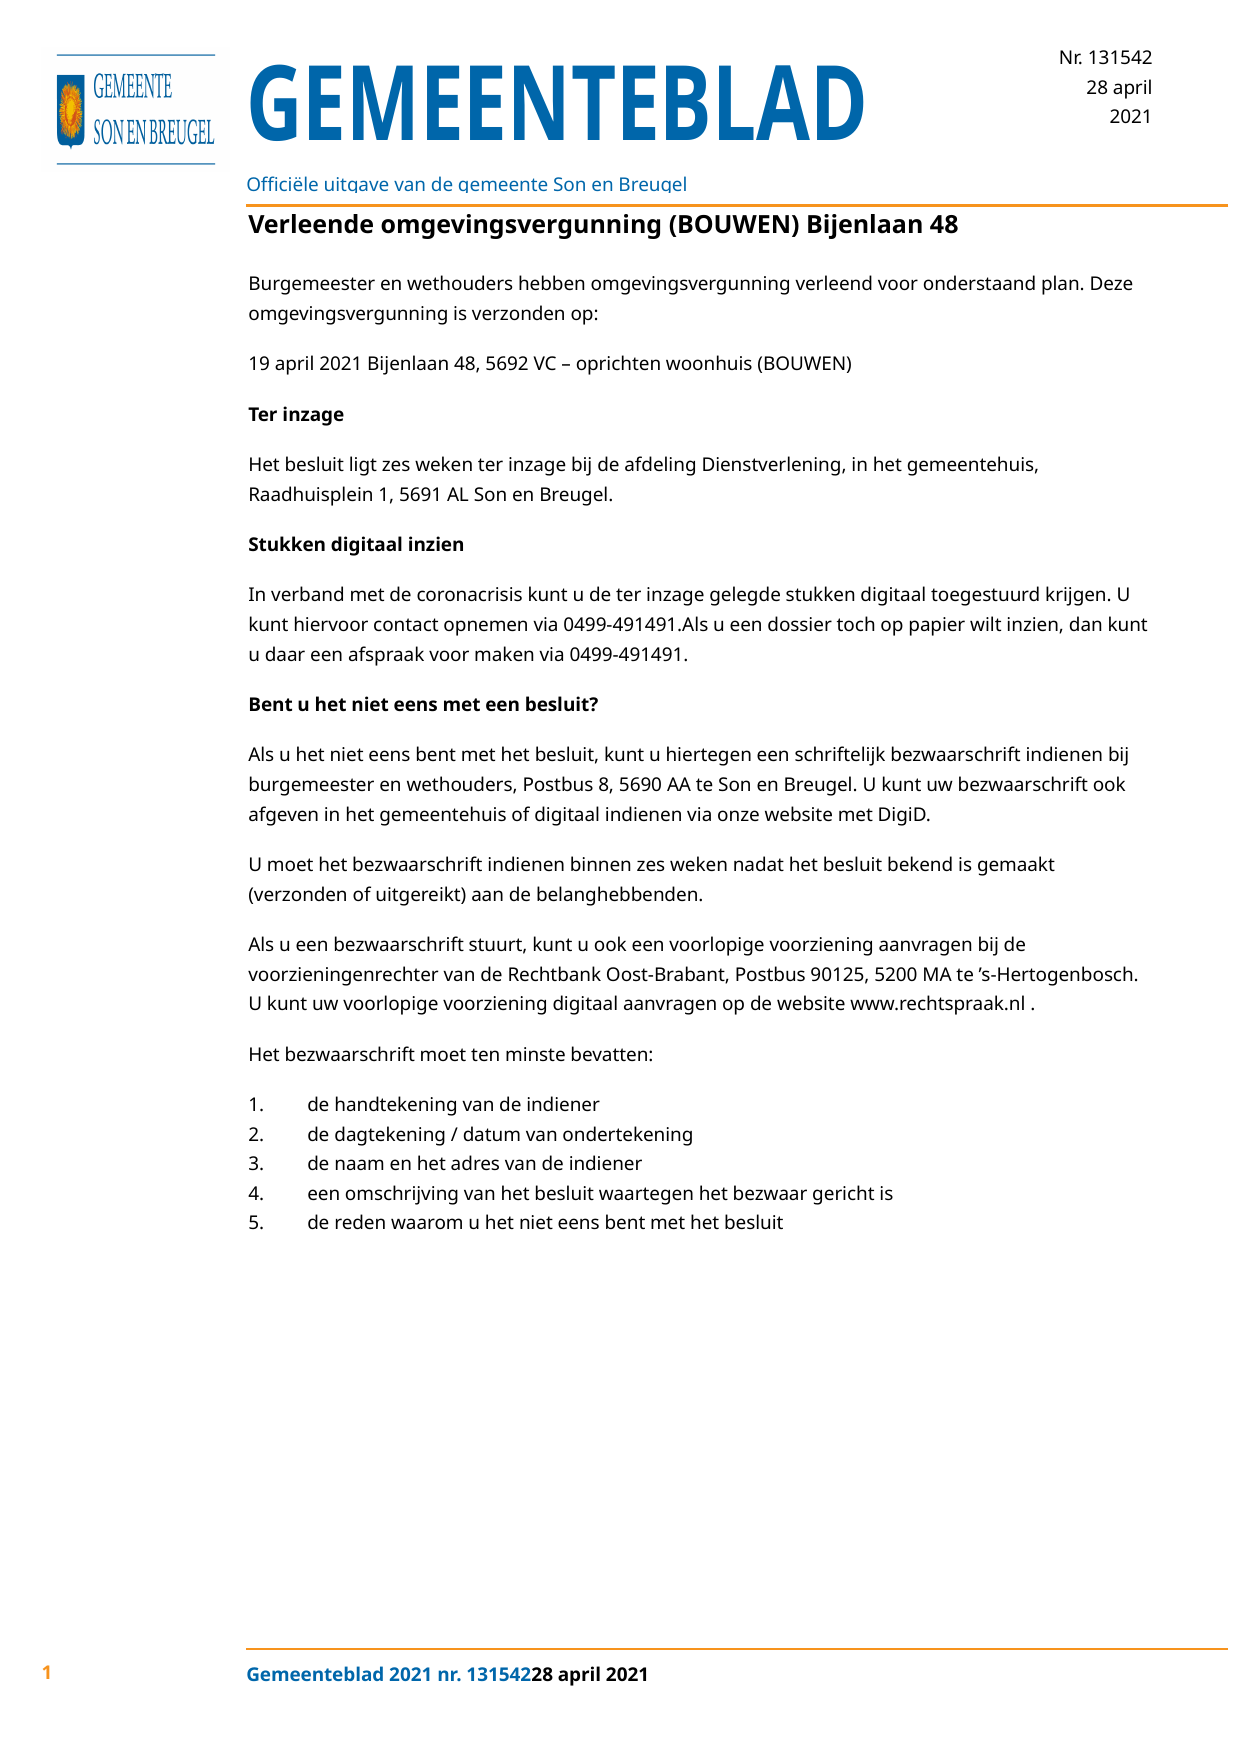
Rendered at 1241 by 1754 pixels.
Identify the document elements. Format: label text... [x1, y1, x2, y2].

text Ter inzage [248, 401, 1152, 426]
picture [41, 47, 231, 172]
text Als u het niet eens bent met het besluit, kunt u hiertegen een schriftelijk bezwaarschrift indienen bij burgemeester en wethouders, Postbus 8, 5690 AA te Son en Breugel. U kunt uw bezwaarschrift ook afgeven in het gemeentehuis of digitaal indienen via onze website met DigiD. [248, 742, 1152, 826]
list de dagtekening / datum van ondertekening [248, 1121, 1152, 1146]
text Als u een bezwaarschrift stuurt, kunt u ook een voorlopige voorziening aanvragen bij de voorzieningenrechter van de Rechtbank Oost-Brabant, Postbus 90125, 5200 MA te ’s-Hertogenbosch. U kunt uw voorlopige voorziening digitaal aanvragen op de website www.rechtspraak.nl . [248, 931, 1152, 1016]
text Het bezwaarschrift moet ten minste bevatten: [248, 1041, 1152, 1066]
list de handtekening van de indiener [248, 1091, 1152, 1117]
list de reden waarom u het niet eens bent met het besluit [248, 1209, 1152, 1235]
text Het besluit ligt zes weken ter inzage bij de afdeling Dienstverlening, in het gemeentehuis, Raadhuisplein 1, 5691 AL Son en Breugel. [248, 451, 1152, 506]
text U moet het bezwaarschrift indienen binnen zes weken nadat het besluit bekend is gemaakt (verzonden of uitgereikt) aan de belanghebbenden. [248, 851, 1152, 906]
list de naam en het adres van de indiener [248, 1150, 1152, 1176]
text Bent u het niet eens met een besluit? [248, 691, 1152, 717]
text Burgemeester en wethouders hebben omgevingsvergunning verleend voor onderstaand plan. Deze omgevingsvergunning is verzonden op: [248, 270, 1152, 326]
text 19 april 2021 Bijenlaan 48, 5692 VC – oprichten woonhuis (BOUWEN) [248, 350, 1152, 376]
text Verleende omgevingsvergunning (BOUWEN) Bijenlaan 48 [248, 207, 1152, 241]
text Stukken digitaal inzien [248, 531, 1152, 557]
text In verband met de coronacrisis kunt u de ter inzage gelegde stukken digitaal toegestuurd krijgen. U kunt hiervoor contact opnemen via 0499-491491.Als u een dossier toch op papier wilt inzien, dan kunt u daar een afspraak voor maken via 0499-491491. [248, 582, 1152, 666]
list een omschrijving van het besluit waartegen het bezwaar gericht is [248, 1180, 1152, 1206]
